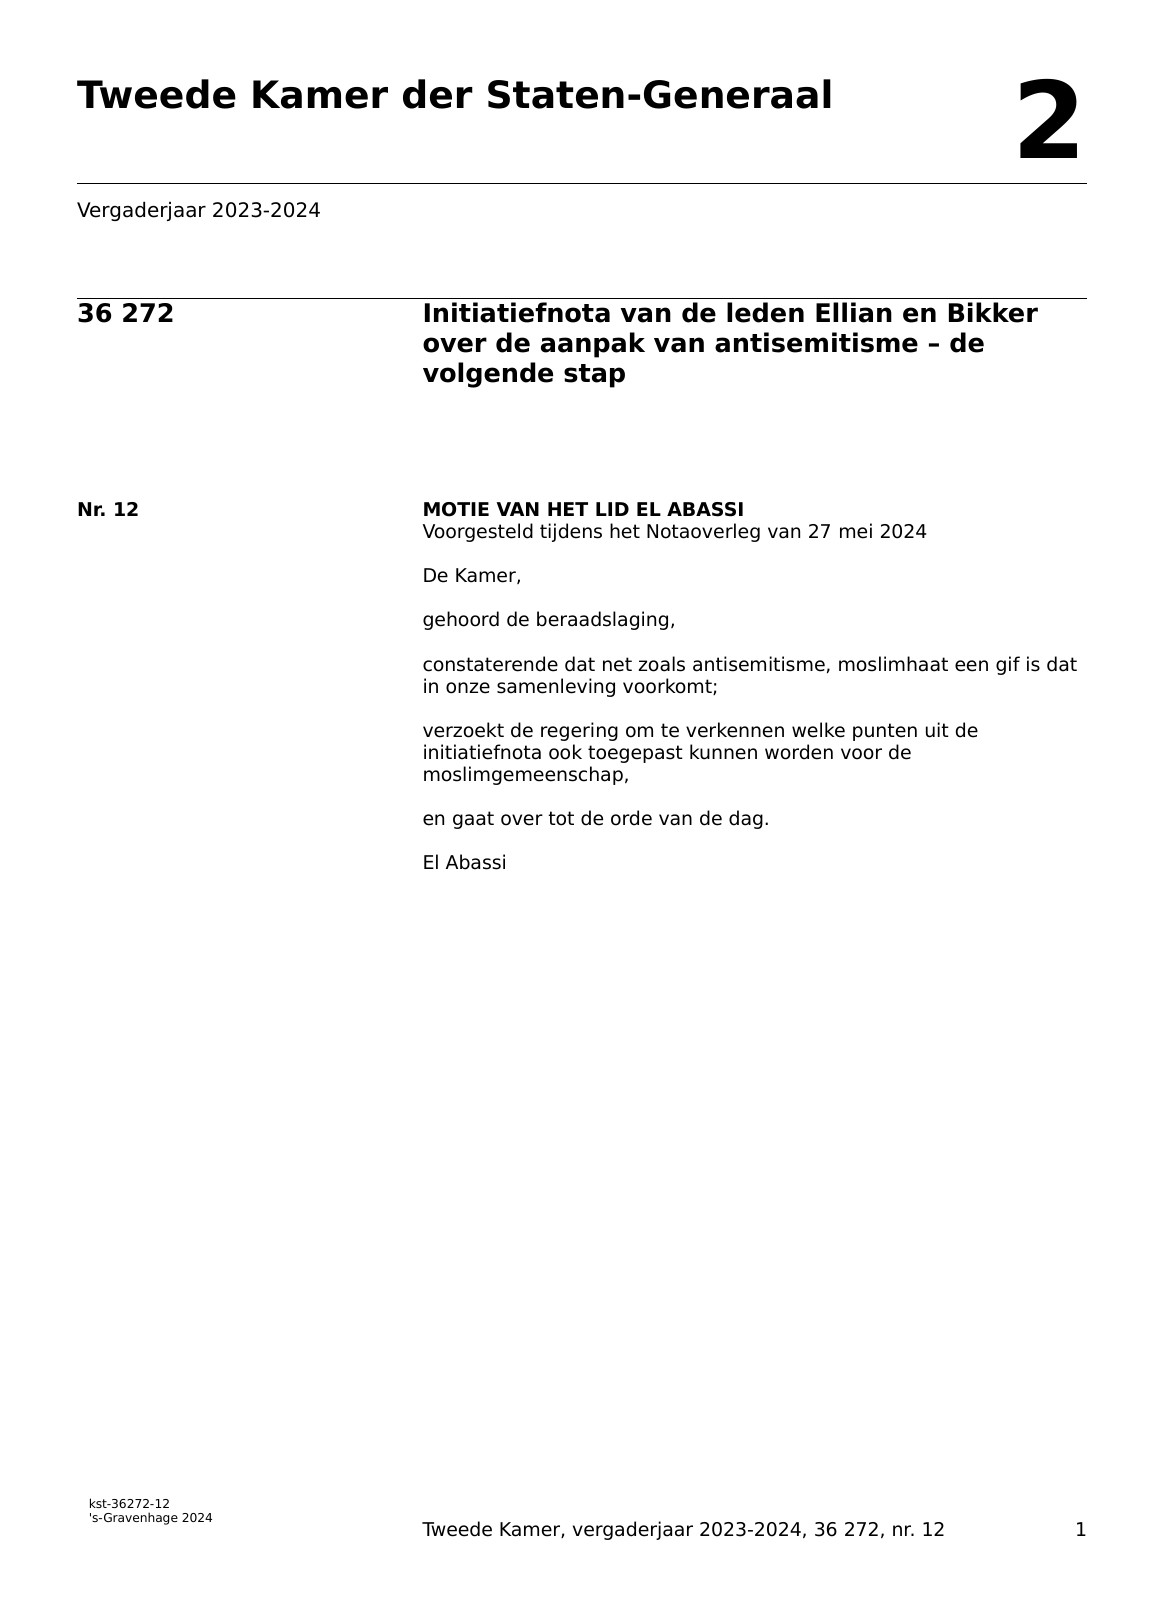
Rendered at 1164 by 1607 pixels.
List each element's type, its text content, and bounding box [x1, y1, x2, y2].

subtitle 36 272 Initiatiefnota van de leden Ellian en Bikker over de aanpak van antisemitisme – de volgende stap [77, 299, 1087, 388]
table_header Tweede Kamer der Staten-Generaal [77, 59, 886, 183]
text gehoord de beraadslaging, [422, 609, 1087, 631]
table_header 2 [886, 59, 1087, 183]
subtitle Nr. 12 MOTIE VAN HET LID EL ABASSI [77, 499, 1087, 521]
table_cell Vergaderjaar 2023-2024 [77, 184, 1087, 298]
text kst-36272-12 [88, 1497, 323, 1511]
text Voorgesteld tijdens het Notaoverleg van 27 mei 2024 [422, 521, 1087, 543]
text De Kamer, [422, 565, 1087, 587]
text en gaat over tot de orde van de dag. [422, 808, 1087, 830]
text constaterende dat net zoals antisemitisme, moslimhaat een gif is dat in onze samenleving voorkomt; [422, 653, 1087, 697]
text 's-Gravenhage 2024 [88, 1511, 323, 1525]
text El Abassi [422, 852, 1087, 874]
text verzoekt de regering om te verkennen welke punten uit de initiatiefnota ook toegepast kunnen worden voor de moslimgemeenschap, [422, 720, 1087, 786]
